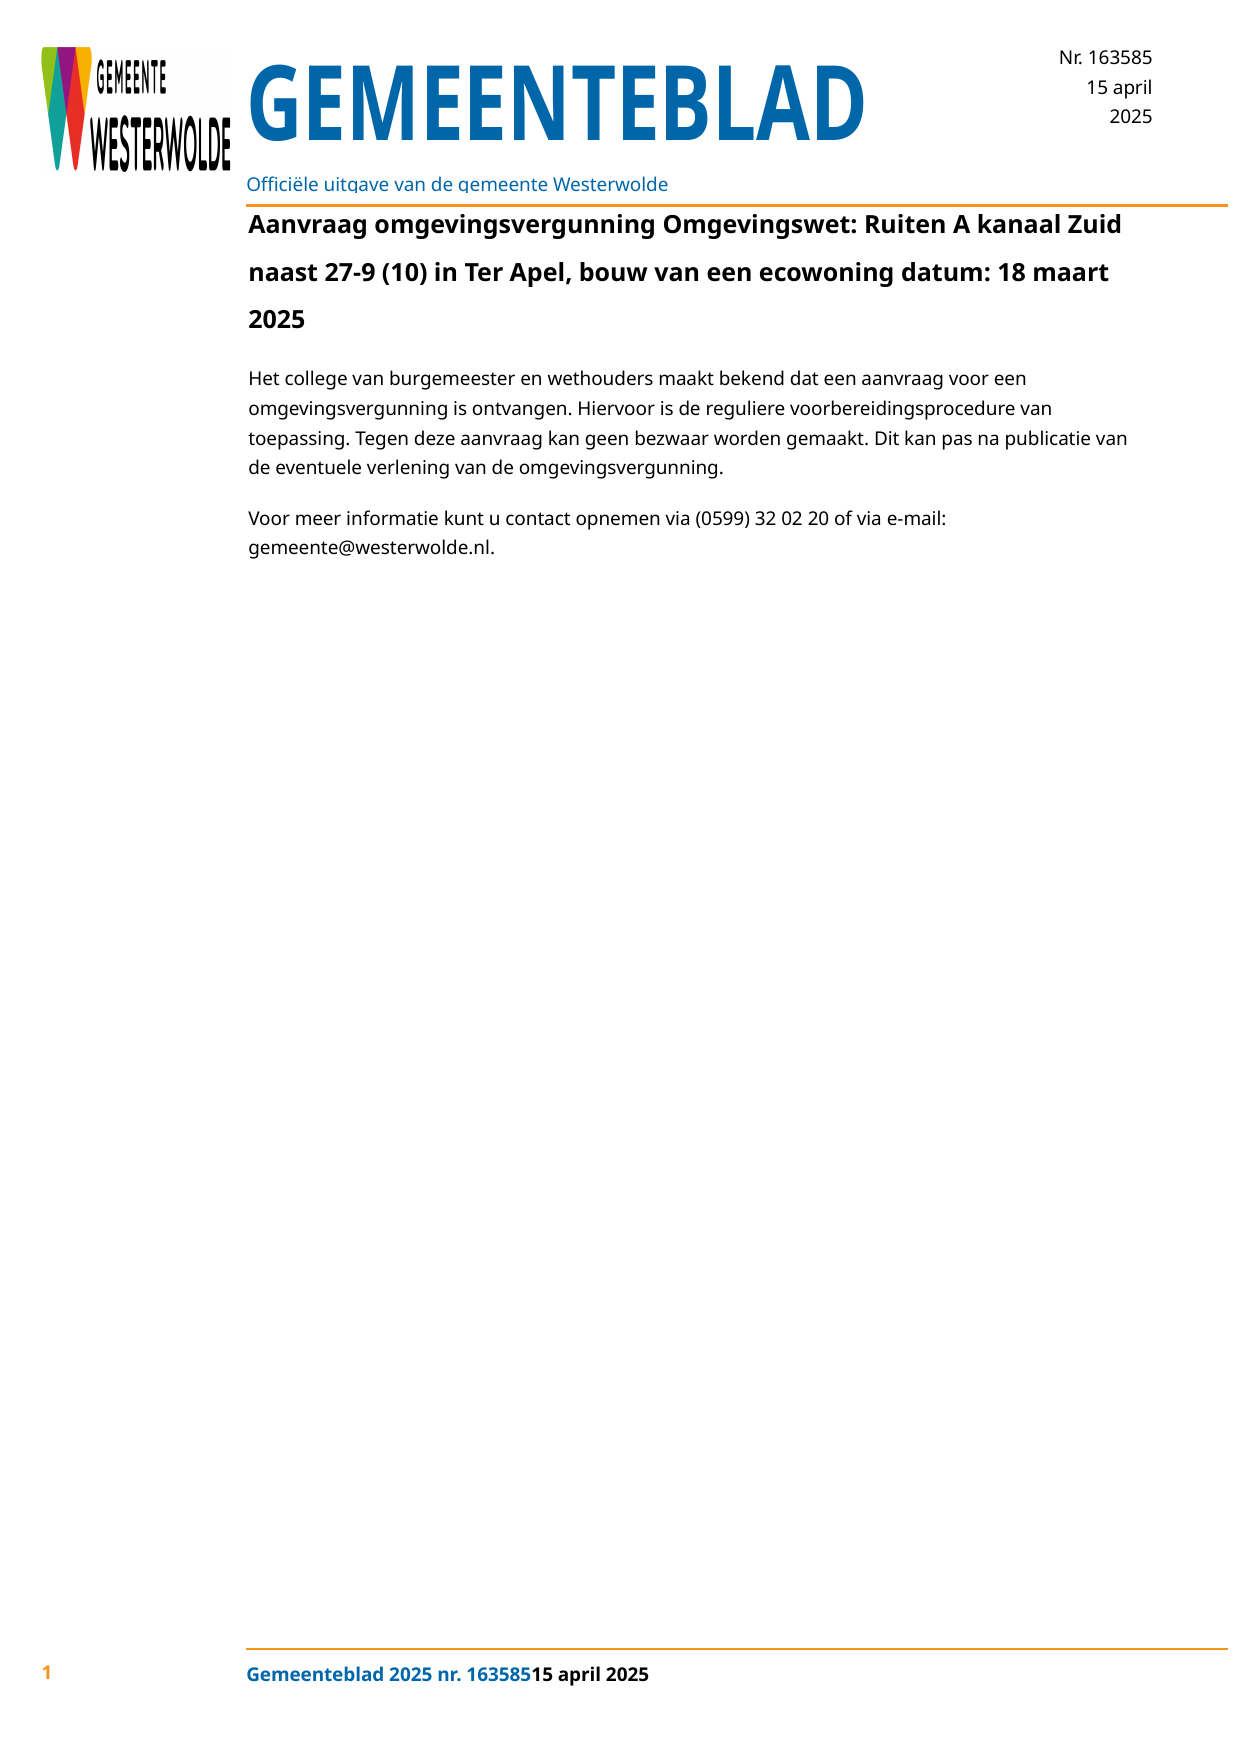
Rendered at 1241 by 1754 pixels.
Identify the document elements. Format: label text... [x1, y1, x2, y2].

text Aanvraag omgevingsvergunning Omgevingswet: Ruiten A kanaal Zuid naast 27-9 (10) in Ter Apel, bouw van een ecowoning datum: 18 maart 2025 [248, 207, 1152, 336]
picture [41, 47, 231, 172]
text Het college van burgemeester en wethouders maakt bekend dat een aanvraag voor een omgevingsvergunning is ontvangen. Hiervoor is de reguliere voorbereidingsprocedure van toepassing. Tegen deze aanvraag kan geen bezwaar worden gemaakt. Dit kan pas na publicatie van de eventuele verlening van de omgevingsvergunning. [248, 366, 1152, 480]
text Voor meer informatie kunt u contact opnemen via (0599) 32 02 20 of via e-mail: gemeente@westerwolde.nl. [248, 505, 1152, 560]
